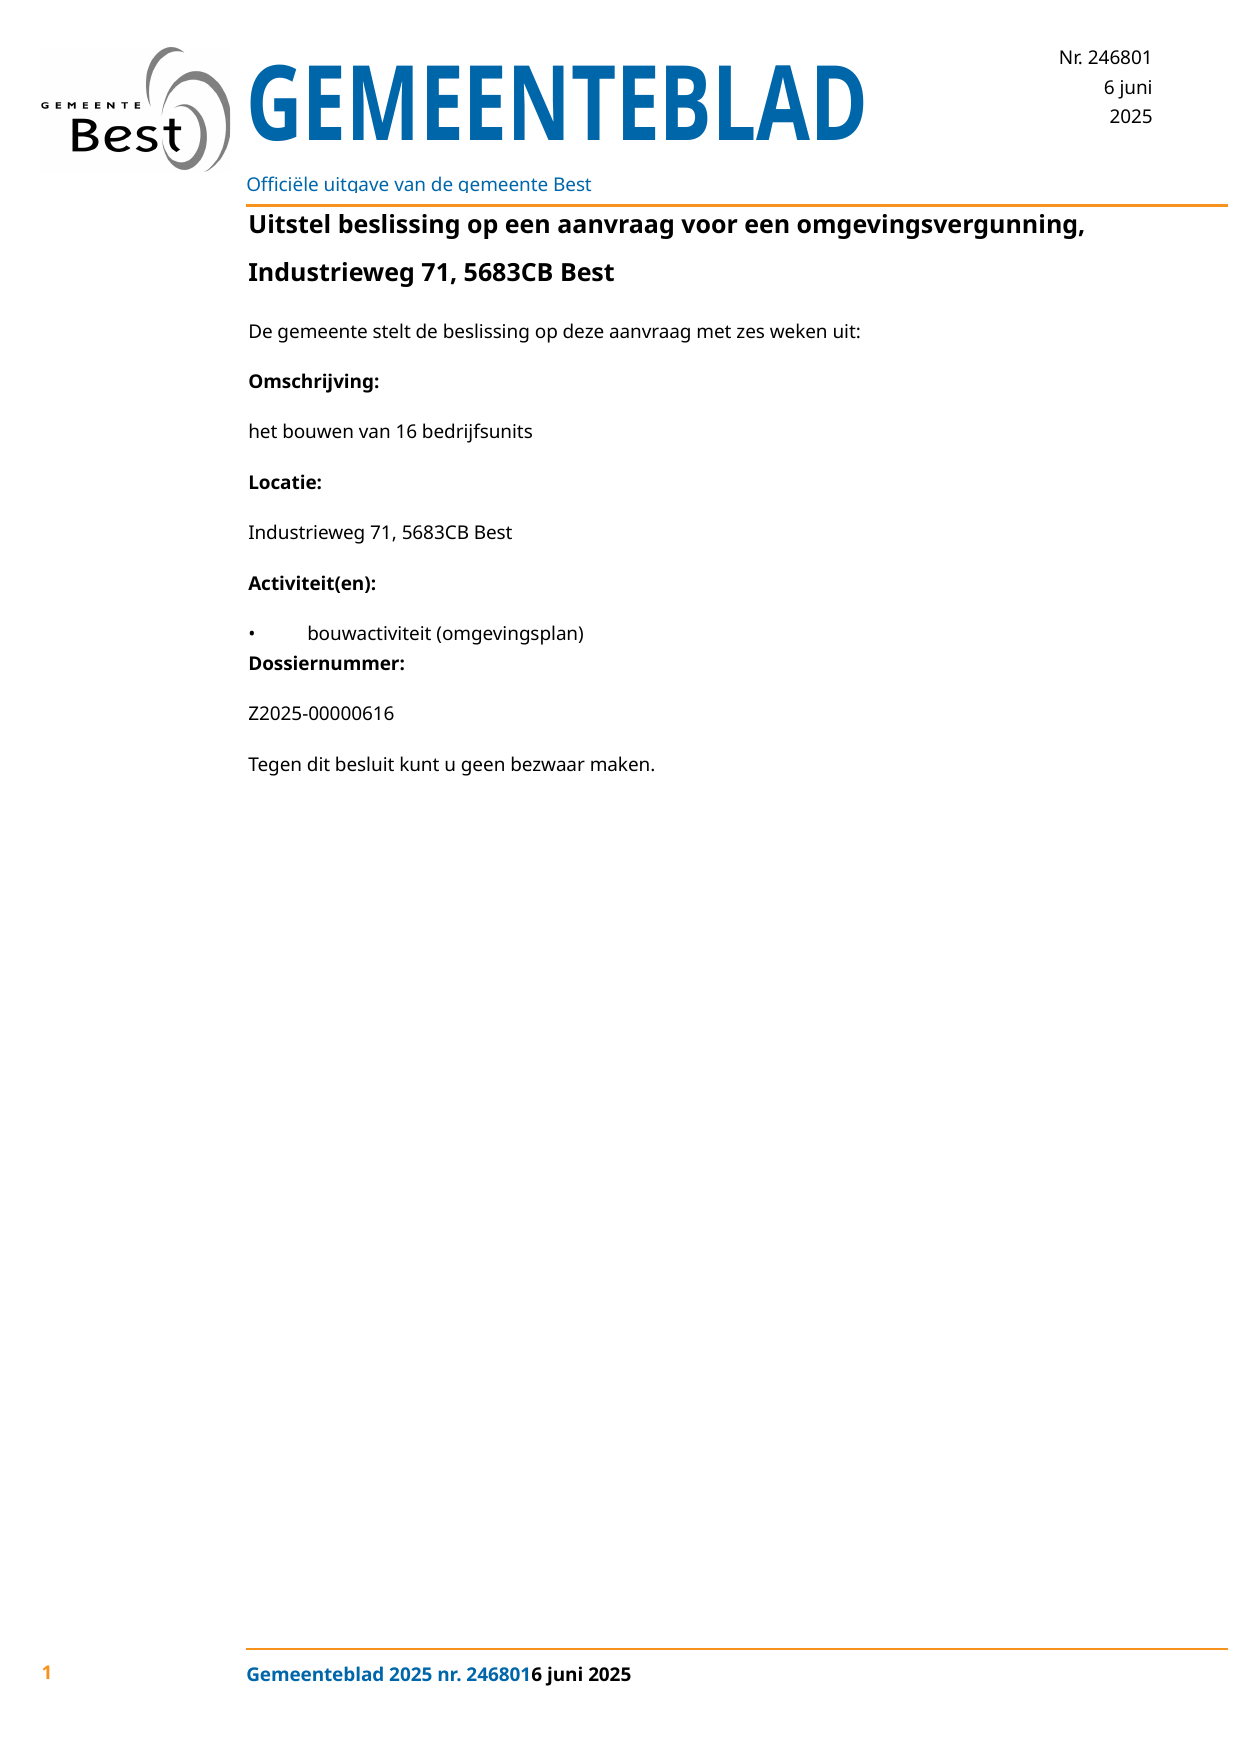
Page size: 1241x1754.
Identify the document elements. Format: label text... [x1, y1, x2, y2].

text Locatie: [248, 469, 1152, 495]
text Tegen dit besluit kunt u geen bezwaar maken. [248, 751, 1152, 777]
text Omschrijving: [248, 368, 1152, 394]
text Uitstel beslissing op een aanvraag voor een omgevingsvergunning, Industrieweg 71, 5683CB Best [248, 207, 1152, 288]
text Dossiernummer: [248, 650, 1152, 676]
picture [41, 47, 231, 172]
text Z2025-00000616 [248, 700, 1152, 726]
list bouwactiviteit (omgevingsplan) [248, 620, 1152, 646]
text het bouwen van 16 bedrijfsunits [248, 419, 1152, 444]
text Activiteit(en): [248, 570, 1152, 596]
text De gemeente stelt de beslissing op deze aanvraag met zes weken uit: [248, 318, 1152, 344]
text Industrieweg 71, 5683CB Best [248, 519, 1152, 545]
